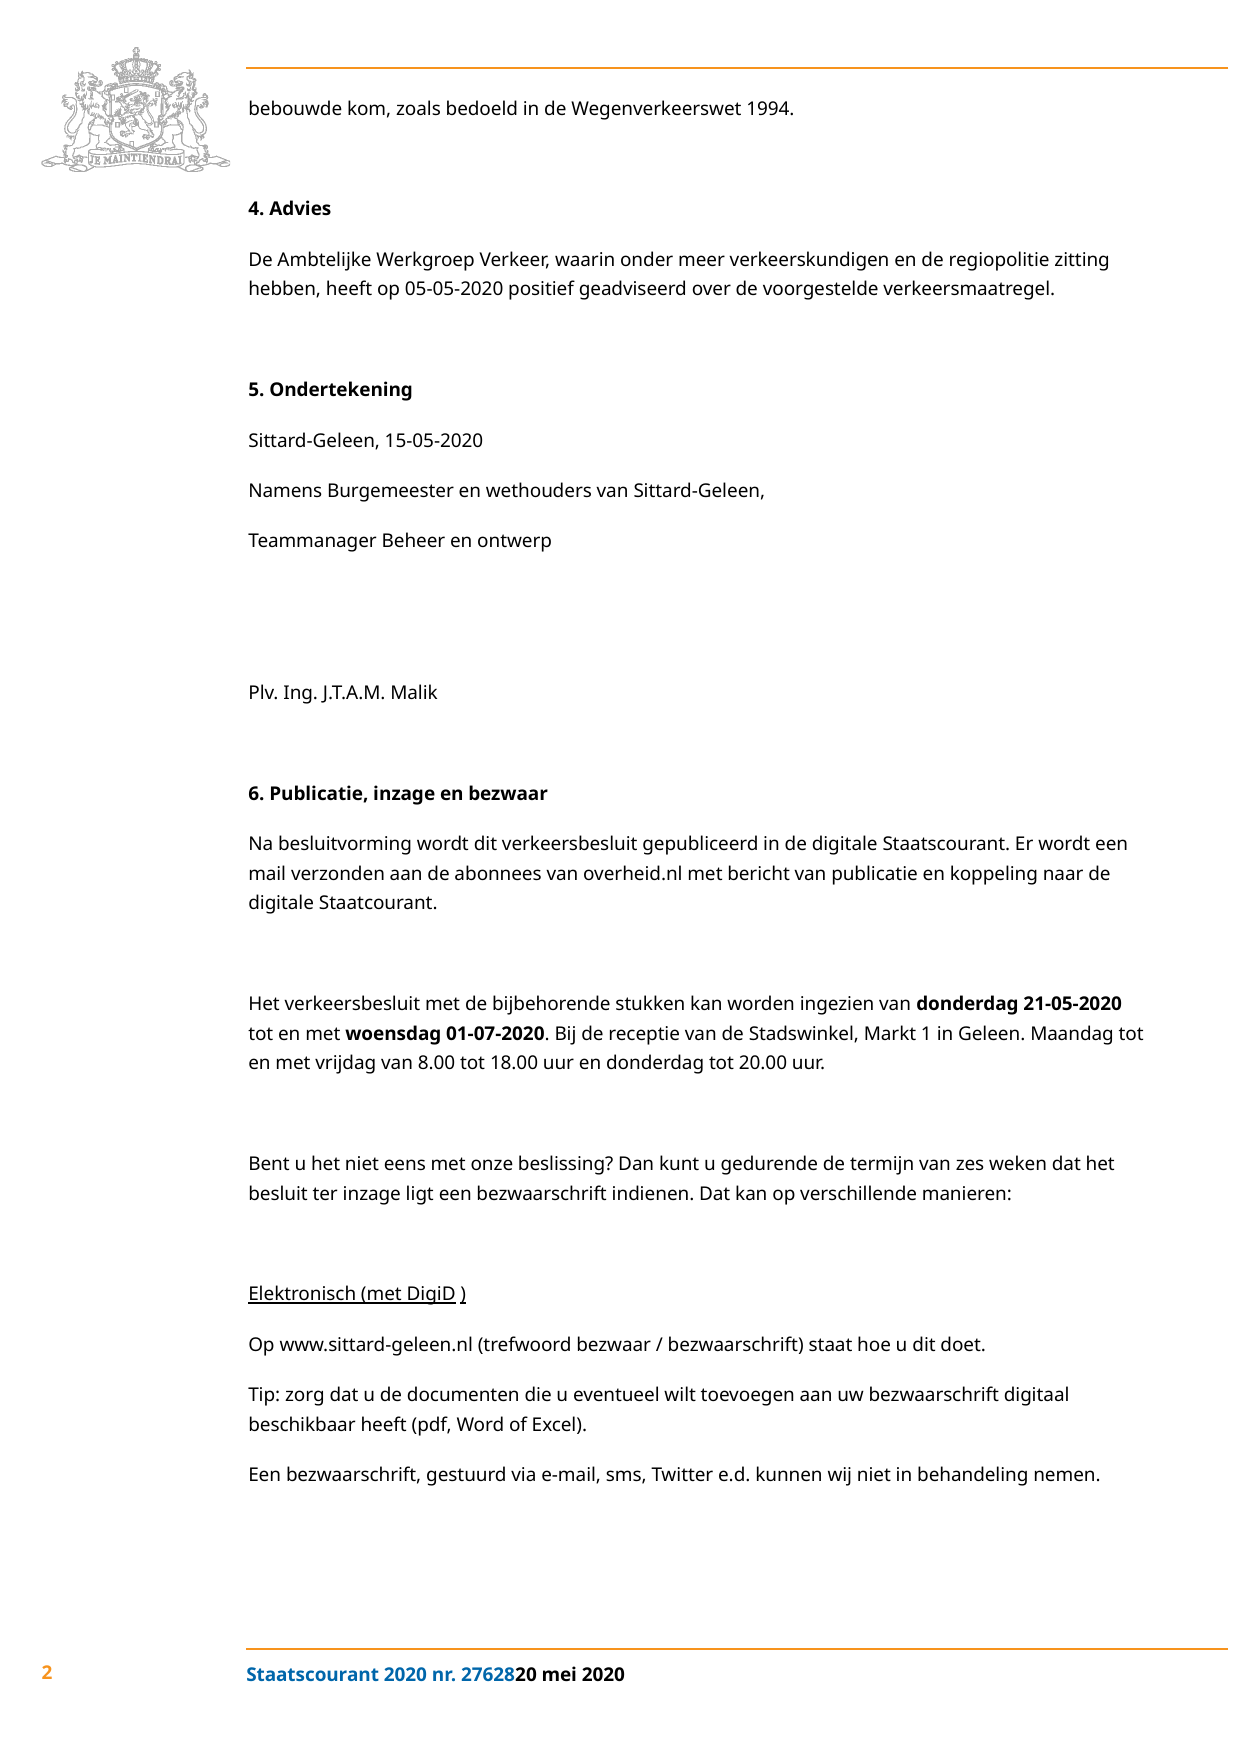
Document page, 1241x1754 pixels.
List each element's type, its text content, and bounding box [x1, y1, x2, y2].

text 5. Ondertekening [248, 376, 1152, 402]
picture [41, 47, 231, 172]
text Na besluitvorming wordt dit verkeersbesluit gepubliceerd in de digitale Staatscourant. Er wordt een mail verzonden aan de abonnees van overheid.nl met bericht van publicatie en koppeling naar de digitale Staatcourant. [248, 830, 1152, 915]
text Het verkeersbesluit met de bijbehorende stukken kan worden ingezien van donderdag 21-05-2020 tot en met woensdag 01-07-2020. Bij de receptie van de Stadswinkel, Markt 1 in Geleen. Maandag tot en met vrijdag van 8.00 tot 18.00 uur en donderdag tot 20.00 uur. [248, 990, 1152, 1075]
text bebouwde kom, zoals bedoeld in de Wegenverkeerswet 1994. [248, 95, 1152, 121]
text Tip: zorg dat u de documenten die u eventueel wilt toevoegen aan uw bezwaarschrift digitaal beschikbaar heeft (pdf, Word of Excel). [248, 1381, 1152, 1437]
text Op www.sittard-geleen.nl (trefwoord bezwaar / bezwaarschrift) staat hoe u dit doet. [248, 1331, 1152, 1357]
text Bent u het niet eens met onze beslissing? Dan kunt u gedurende de termijn van zes weken dat het besluit ter inzage ligt een bezwaarschrift indienen. Dat kan op verschillende manieren: [248, 1150, 1152, 1206]
text De Ambtelijke Werkgroep Verkeer, waarin onder meer verkeerskundigen en de regiopolitie zitting hebben, heeft op 05-05-2020 positief geadviseerd over de voorgestelde verkeersmaatregel. [248, 246, 1152, 301]
text Plv. Ing. J.T.A.M. Malik [248, 679, 1152, 705]
text Een bezwaarschrift, gestuurd via e-mail, sms, Twitter e.d. kunnen wij niet in behandeling nemen. [248, 1461, 1152, 1487]
text Teammanager Beheer en ontwerp [248, 528, 1152, 553]
text 6. Publicatie, inzage en bezwaar [248, 780, 1152, 806]
text Elektronisch (met DigiD ) [248, 1281, 1152, 1306]
text Sittard-Geleen, 15-05-2020 [248, 427, 1152, 453]
text Namens Burgemeester en wethouders van Sittard-Geleen, [248, 477, 1152, 503]
text 4. Advies [248, 196, 1152, 221]
